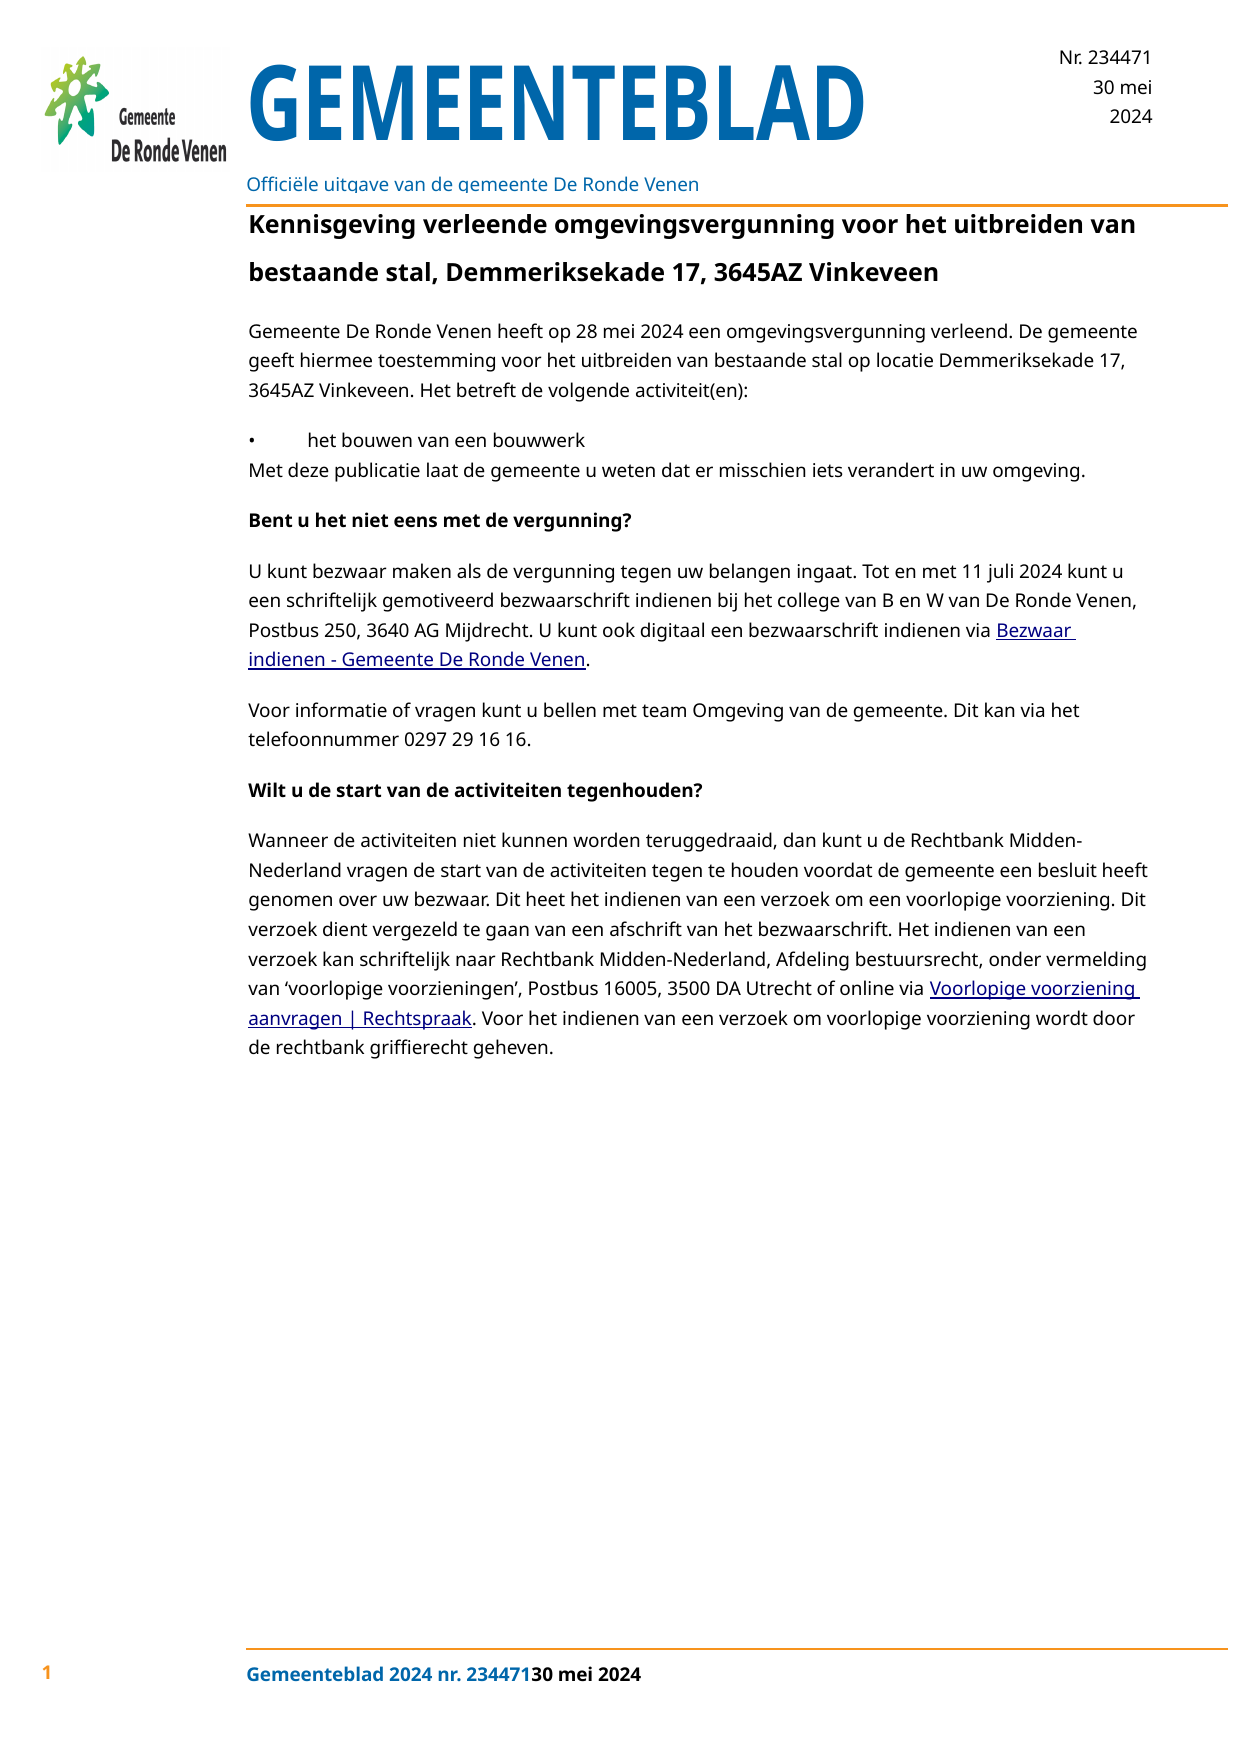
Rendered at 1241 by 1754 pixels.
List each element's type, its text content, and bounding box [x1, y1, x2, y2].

text Wanneer de activiteiten niet kunnen worden teruggedraaid, dan kunt u de Rechtbank Midden-Nederland vragen de start van de activiteiten tegen te houden voordat de gemeente een besluit heeft genomen over uw bezwaar. Dit heet het indienen van een verzoek om een voorlopige voorziening. Dit verzoek dient vergezeld te gaan van een afschrift van het bezwaarschrift. Het indienen van een verzoek kan schriftelijk naar Rechtbank Midden-Nederland, Afdeling bestuursrecht, onder vermelding van ‘voorlopige voorzieningen’, Postbus 16005, 3500 DA Utrecht of online via Voorlopige voorziening aanvragen | Rechtspraak. Voor het indienen van een verzoek om voorlopige voorziening wordt door de rechtbank griffierecht geheven. [248, 827, 1152, 1060]
text Wilt u de start van de activiteiten tegenhouden? [248, 777, 1152, 803]
list het bouwen van een bouwwerk [248, 427, 1152, 453]
text Gemeente De Ronde Venen heeft op 28 mei 2024 een omgevingsvergunning verleend. De gemeente geeft hiermee toestemming voor het uitbreiden van bestaande stal op locatie Demmeriksekade 17, 3645AZ Vinkeveen. Het betreft de volgende activiteit(en): [248, 318, 1152, 403]
text Kennisgeving verleende omgevingsvergunning voor het uitbreiden van bestaande stal, Demmeriksekade 17, 3645AZ Vinkeveen [248, 207, 1152, 288]
text Met deze publicatie laat de gemeente u weten dat er misschien iets verandert in uw omgeving. [248, 457, 1152, 483]
text Voor informatie of vragen kunt u bellen met team Omgeving van de gemeente. Dit kan via het telefoonnummer 0297 29 16 16. [248, 697, 1152, 752]
text Bent u het niet eens met de vergunning? [248, 507, 1152, 533]
picture [41, 47, 231, 172]
text U kunt bezwaar maken als de vergunning tegen uw belangen ingaat. Tot en met 11 juli 2024 kunt u een schriftelijk gemotiveerd bezwaarschrift indienen bij het college van B en W van De Ronde Venen, Postbus 250, 3640 AG Mijdrecht. U kunt ook digitaal een bezwaarschrift indienen via Bezwaar indienen - Gemeente De Ronde Venen. [248, 558, 1152, 672]
